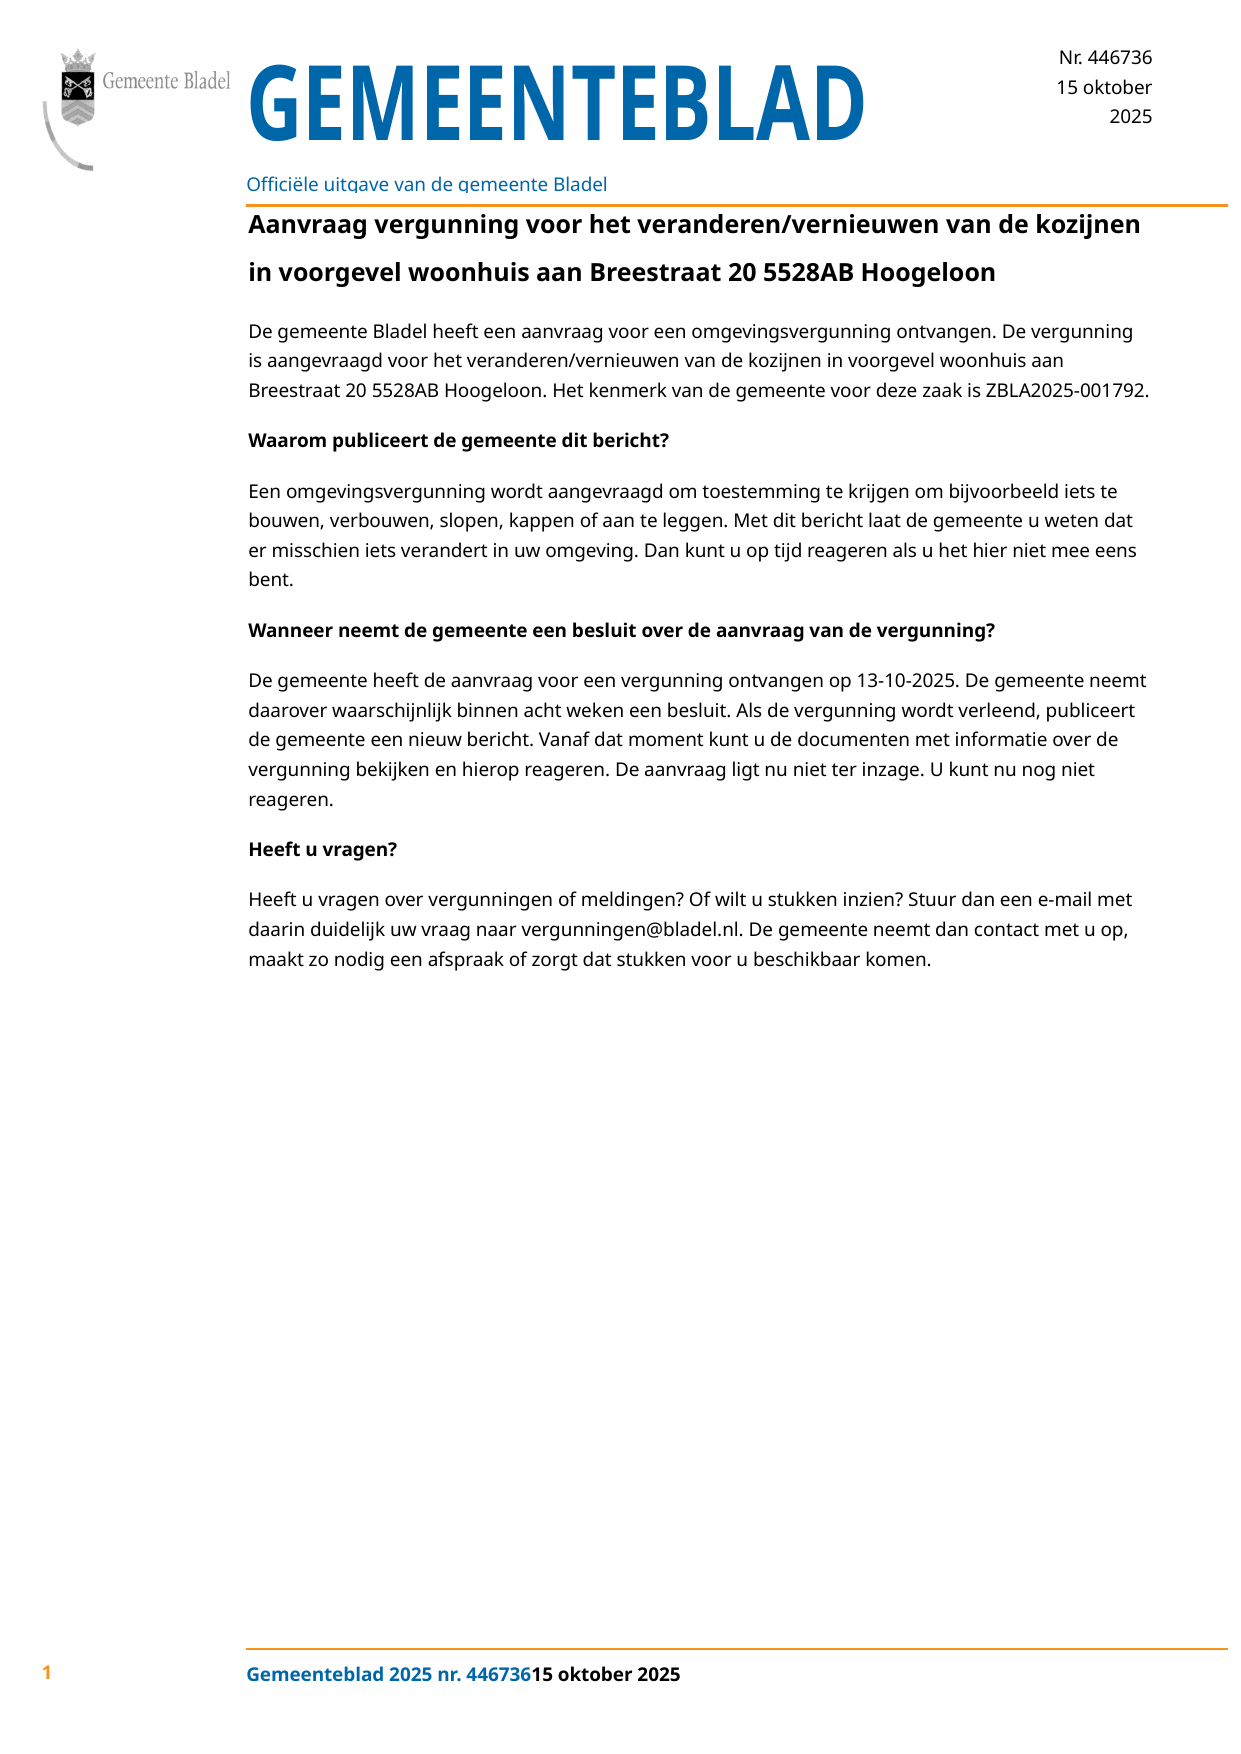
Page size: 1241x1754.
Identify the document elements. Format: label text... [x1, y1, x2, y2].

text Heeft u vragen? [248, 836, 1152, 862]
text Waarom publiceert de gemeente dit bericht? [248, 427, 1152, 453]
text Een omgevingsvergunning wordt aangevraagd om toestemming te krijgen om bijvoorbeeld iets te bouwen, verbouwen, slopen, kappen of aan te leggen. Met dit bericht laat de gemeente u weten dat er misschien iets verandert in uw omgeving. Dan kunt u op tijd reageren als u het hier niet mee eens bent. [248, 478, 1152, 592]
text Heeft u vragen over vergunningen of meldingen? Of wilt u stukken inzien? Stuur dan een e-mail met daarin duidelijk uw vraag naar vergunningen@bladel.nl. De gemeente neemt dan contact met u op, maakt zo nodig een afspraak of zorgt dat stukken voor u beschikbaar komen. [248, 887, 1152, 972]
text Aanvraag vergunning voor het veranderen/vernieuwen van de kozijnen in voorgevel woonhuis aan Breestraat 20 5528AB Hoogeloon [248, 207, 1152, 288]
text De gemeente heeft de aanvraag voor een vergunning ontvangen op 13-10-2025. De gemeente neemt daarover waarschijnlijk binnen acht weken een besluit. Als de vergunning wordt verleend, publiceert de gemeente een nieuw bericht. Vanaf dat moment kunt u de documenten met informatie over de vergunning bekijken en hierop reageren. De aanvraag ligt nu niet ter inzage. U kunt nu nog niet reageren. [248, 667, 1152, 812]
text Wanneer neemt de gemeente een besluit over de aanvraag van de vergunning? [248, 617, 1152, 643]
picture [41, 47, 231, 172]
text De gemeente Bladel heeft een aanvraag voor een omgevingsvergunning ontvangen. De vergunning is aangevraagd voor het veranderen/vernieuwen van de kozijnen in voorgevel woonhuis aan Breestraat 20 5528AB Hoogeloon. Het kenmerk van de gemeente voor deze zaak is ZBLA2025-001792. [248, 318, 1152, 403]
